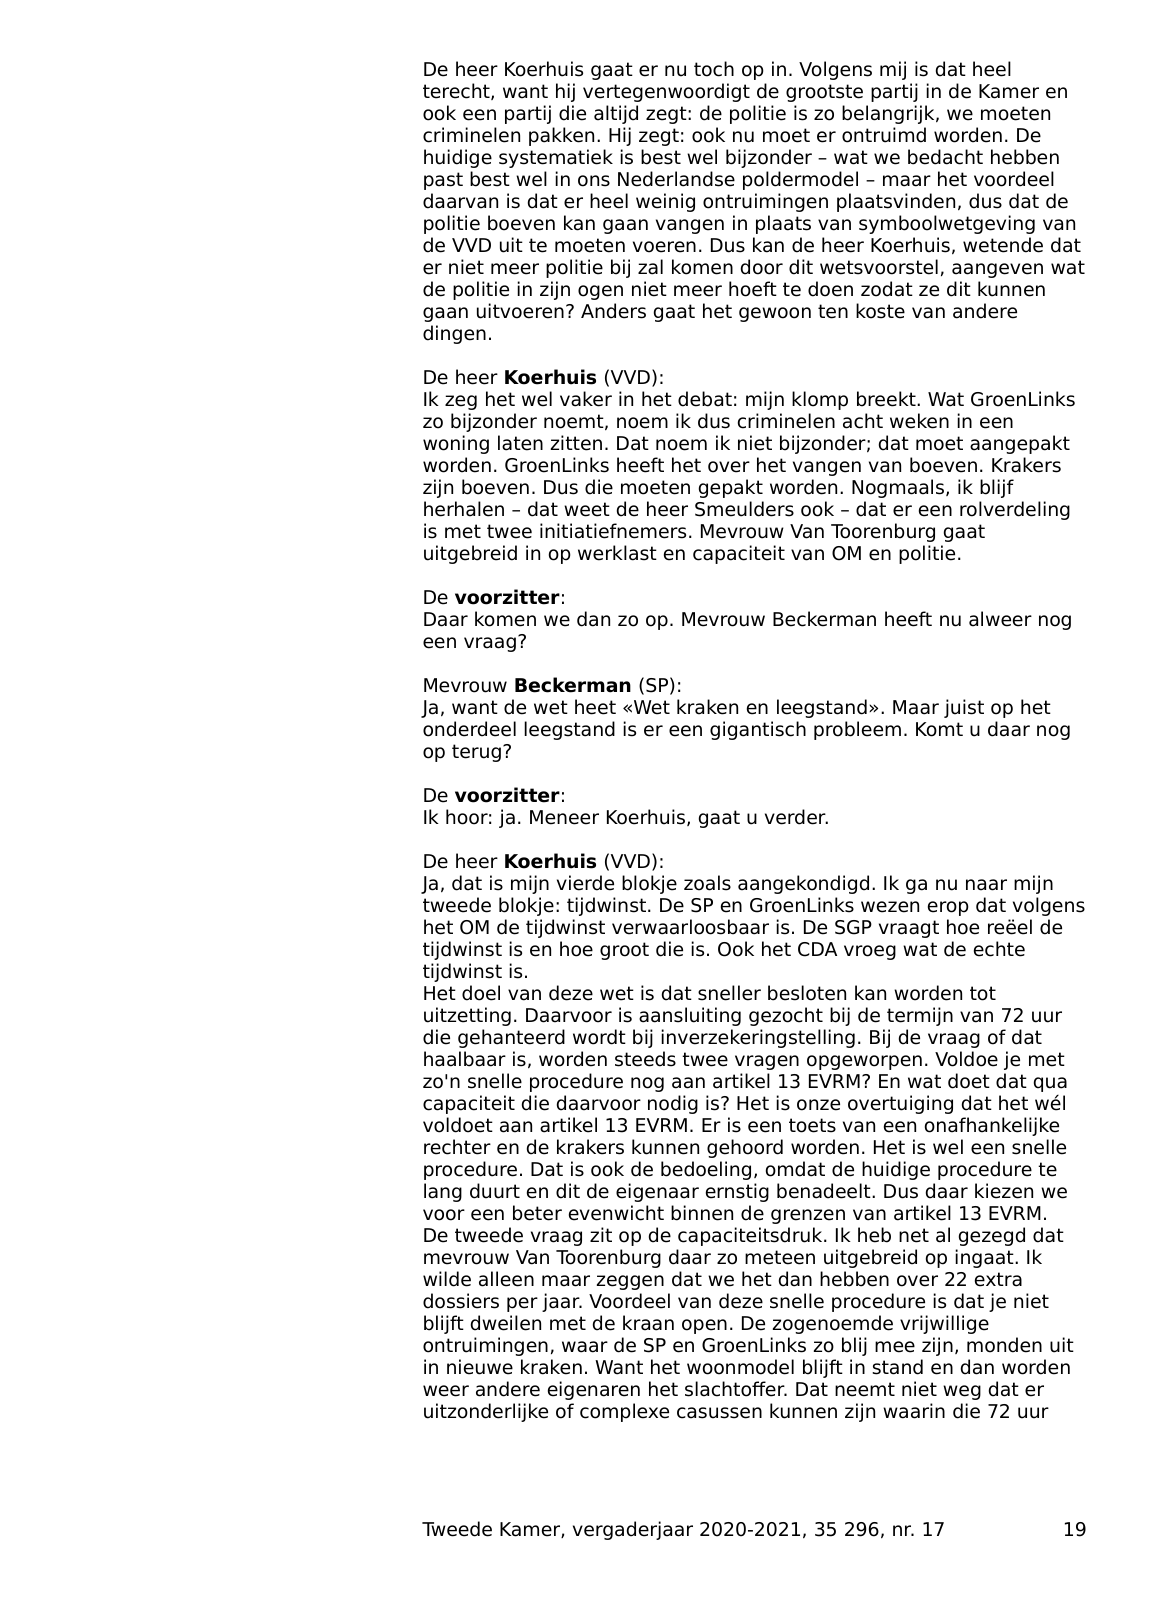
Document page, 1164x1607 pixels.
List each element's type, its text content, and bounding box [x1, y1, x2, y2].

text De tweede vraag zit op de capaciteitsdruk. Ik heb net al gezegd dat mevrouw Van Toorenburg daar zo meteen uitgebreid op ingaat. Ik wilde alleen maar zeggen dat we het dan hebben over 22 extra dossiers per jaar. Voordeel van deze snelle procedure is dat je niet blijft dweilen met de kraan open. De zogenoemde vrijwillige ontruimingen, waar de SP en GroenLinks zo blij mee zijn, monden uit in nieuwe kraken. Want het woonmodel blijft in stand en dan worden weer andere eigenaren het slachtoffer. Dat neemt niet weg dat er uitzonderlijke of complexe casussen kunnen zijn waarin die 72 uur [422, 1225, 1087, 1423]
text De heer Koerhuis gaat er nu toch op in. Volgens mij is dat heel terecht, want hij vertegenwoordigt de grootste partij in de Kamer en ook een partij die altijd zegt: de politie is zo belangrijk, we moeten criminelen pakken. Hij zegt: ook nu moet er ontruimd worden. De huidige systematiek is best wel bijzonder – wat we bedacht hebben past best wel in ons Nederlandse poldermodel – maar het voordeel daarvan is dat er heel weinig ontruimingen plaatsvinden, dus dat de politie boeven kan gaan vangen in plaats van symboolwetgeving van de VVD uit te moeten voeren. Dus kan de heer Koerhuis, wetende dat er niet meer politie bij zal komen door dit wetsvoorstel, aangeven wat de politie in zijn ogen niet meer hoeft te doen zodat ze dit kunnen gaan uitvoeren? Anders gaat het gewoon ten koste van andere dingen. [422, 59, 1087, 345]
text De heer Koerhuis (VVD): [422, 367, 1087, 389]
text De heer Koerhuis (VVD): [422, 851, 1087, 873]
text Ik hoor: ja. Meneer Koerhuis, gaat u verder. [422, 807, 1087, 829]
text Mevrouw Beckerman (SP): [422, 675, 1087, 697]
text De voorzitter: [422, 785, 1087, 807]
text Het doel van deze wet is dat sneller besloten kan worden tot uitzetting. Daarvoor is aansluiting gezocht bij de termijn van 72 uur die gehanteerd wordt bij inverzekeringstelling. Bij de vraag of dat haalbaar is, worden steeds twee vragen opgeworpen. Voldoe je met zo'n snelle procedure nog aan artikel 13 EVRM? En wat doet dat qua capaciteit die daarvoor nodig is? Het is onze overtuiging dat het wél voldoet aan artikel 13 EVRM. Er is een toets van een onafhankelijke rechter en de krakers kunnen gehoord worden. Het is wel een snelle procedure. Dat is ook de bedoeling, omdat de huidige procedure te lang duurt en dit de eigenaar ernstig benadeelt. Dus daar kiezen we voor een beter evenwicht binnen de grenzen van artikel 13 EVRM. [422, 983, 1087, 1225]
text De voorzitter: [422, 587, 1087, 609]
text Ik zeg het wel vaker in het debat: mijn klomp breekt. Wat GroenLinks zo bijzonder noemt, noem ik dus criminelen acht weken in een woning laten zitten. Dat noem ik niet bijzonder; dat moet aangepakt worden. GroenLinks heeft het over het vangen van boeven. Krakers zijn boeven. Dus die moeten gepakt worden. Nogmaals, ik blijf herhalen – dat weet de heer Smeulders ook – dat er een rolverdeling is met twee initiatiefnemers. Mevrouw Van Toorenburg gaat uitgebreid in op werklast en capaciteit van OM en politie. [422, 389, 1087, 565]
text Ja, want de wet heet «Wet kraken en leegstand». Maar juist op het onderdeel leegstand is er een gigantisch probleem. Komt u daar nog op terug? [422, 697, 1087, 763]
text Daar komen we dan zo op. Mevrouw Beckerman heeft nu alweer nog een vraag? [422, 609, 1087, 653]
text Ja, dat is mijn vierde blokje zoals aangekondigd. Ik ga nu naar mijn tweede blokje: tijdwinst. De SP en GroenLinks wezen erop dat volgens het OM de tijdwinst verwaarloosbaar is. De SGP vraagt hoe reëel de tijdwinst is en hoe groot die is. Ook het CDA vroeg wat de echte tijdwinst is. [422, 873, 1087, 983]
